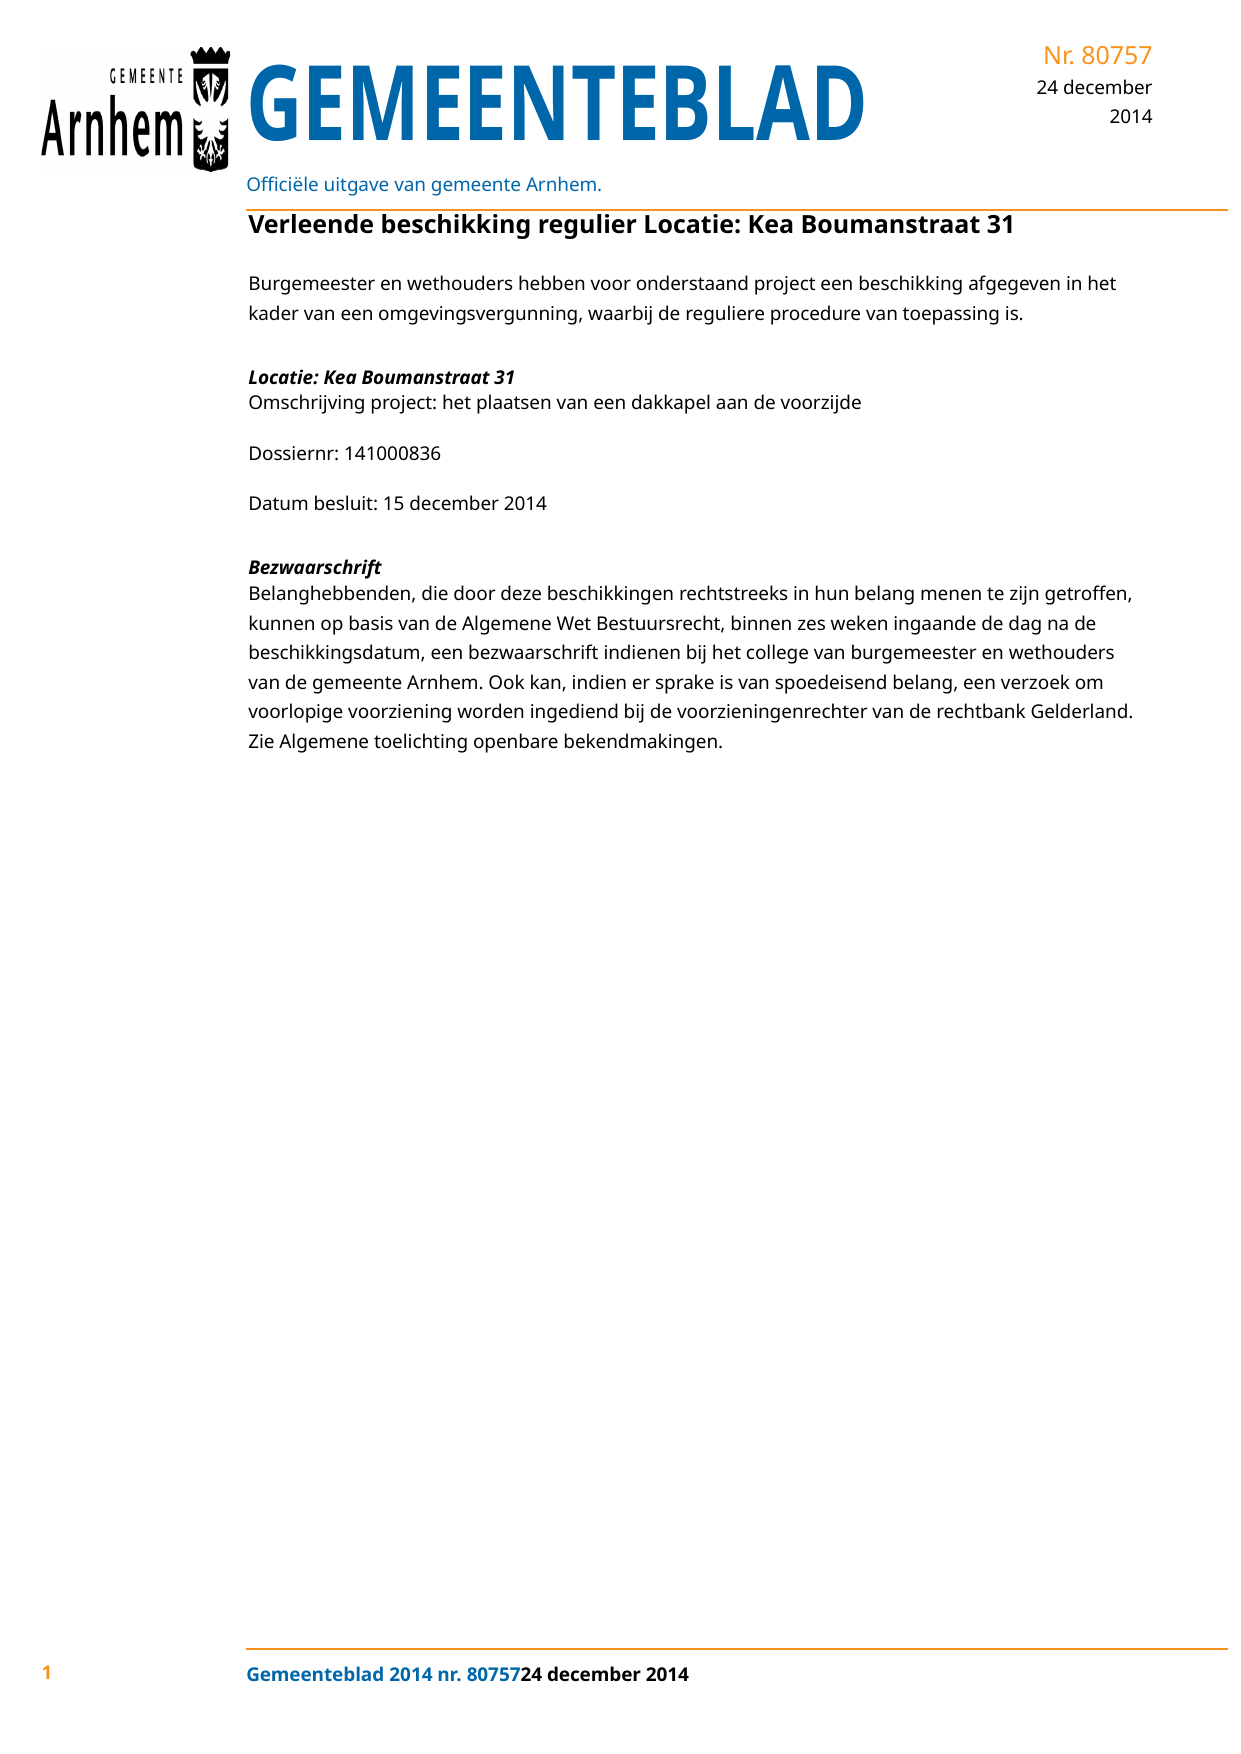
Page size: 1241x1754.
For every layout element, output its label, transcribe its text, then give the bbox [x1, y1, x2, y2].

text Burgemeester en wethouders hebben voor onderstaand project een beschikking afgegeven in het kader van een omgevingsvergunning, waarbij de reguliere procedure van toepassing is. [248, 270, 1152, 326]
text Dossiernr: 141000836 [248, 440, 1152, 466]
text Verleende beschikking regulier Locatie: Kea Boumanstraat 31 [248, 211, 1152, 241]
text Datum besluit: 15 december 2014 [248, 490, 1152, 516]
text Omschrijving project: het plaatsen van een dakkapel aan de voorzijde [248, 389, 1152, 415]
text Locatie: Kea Boumanstraat 31 [248, 364, 1152, 389]
picture [41, 47, 231, 172]
text Bezwaarschrift [248, 554, 1152, 580]
text Belanghebbenden, die door deze beschikkingen rechtstreeks in hun belang menen te zijn getroffen, kunnen op basis van de Algemene Wet Bestuursrecht, binnen zes weken ingaande de dag na de beschikkingsdatum, een bezwaarschrift indienen bij het college van burgemeester en wethouders van de gemeente Arnhem. Ook kan, indien er sprake is van spoedeisend belang, een verzoek om voorlopige voorziening worden ingediend bij de voorzieningenrechter van de rechtbank Gelderland. Zie Algemene toelichting openbare bekendmakingen. [248, 580, 1152, 754]
